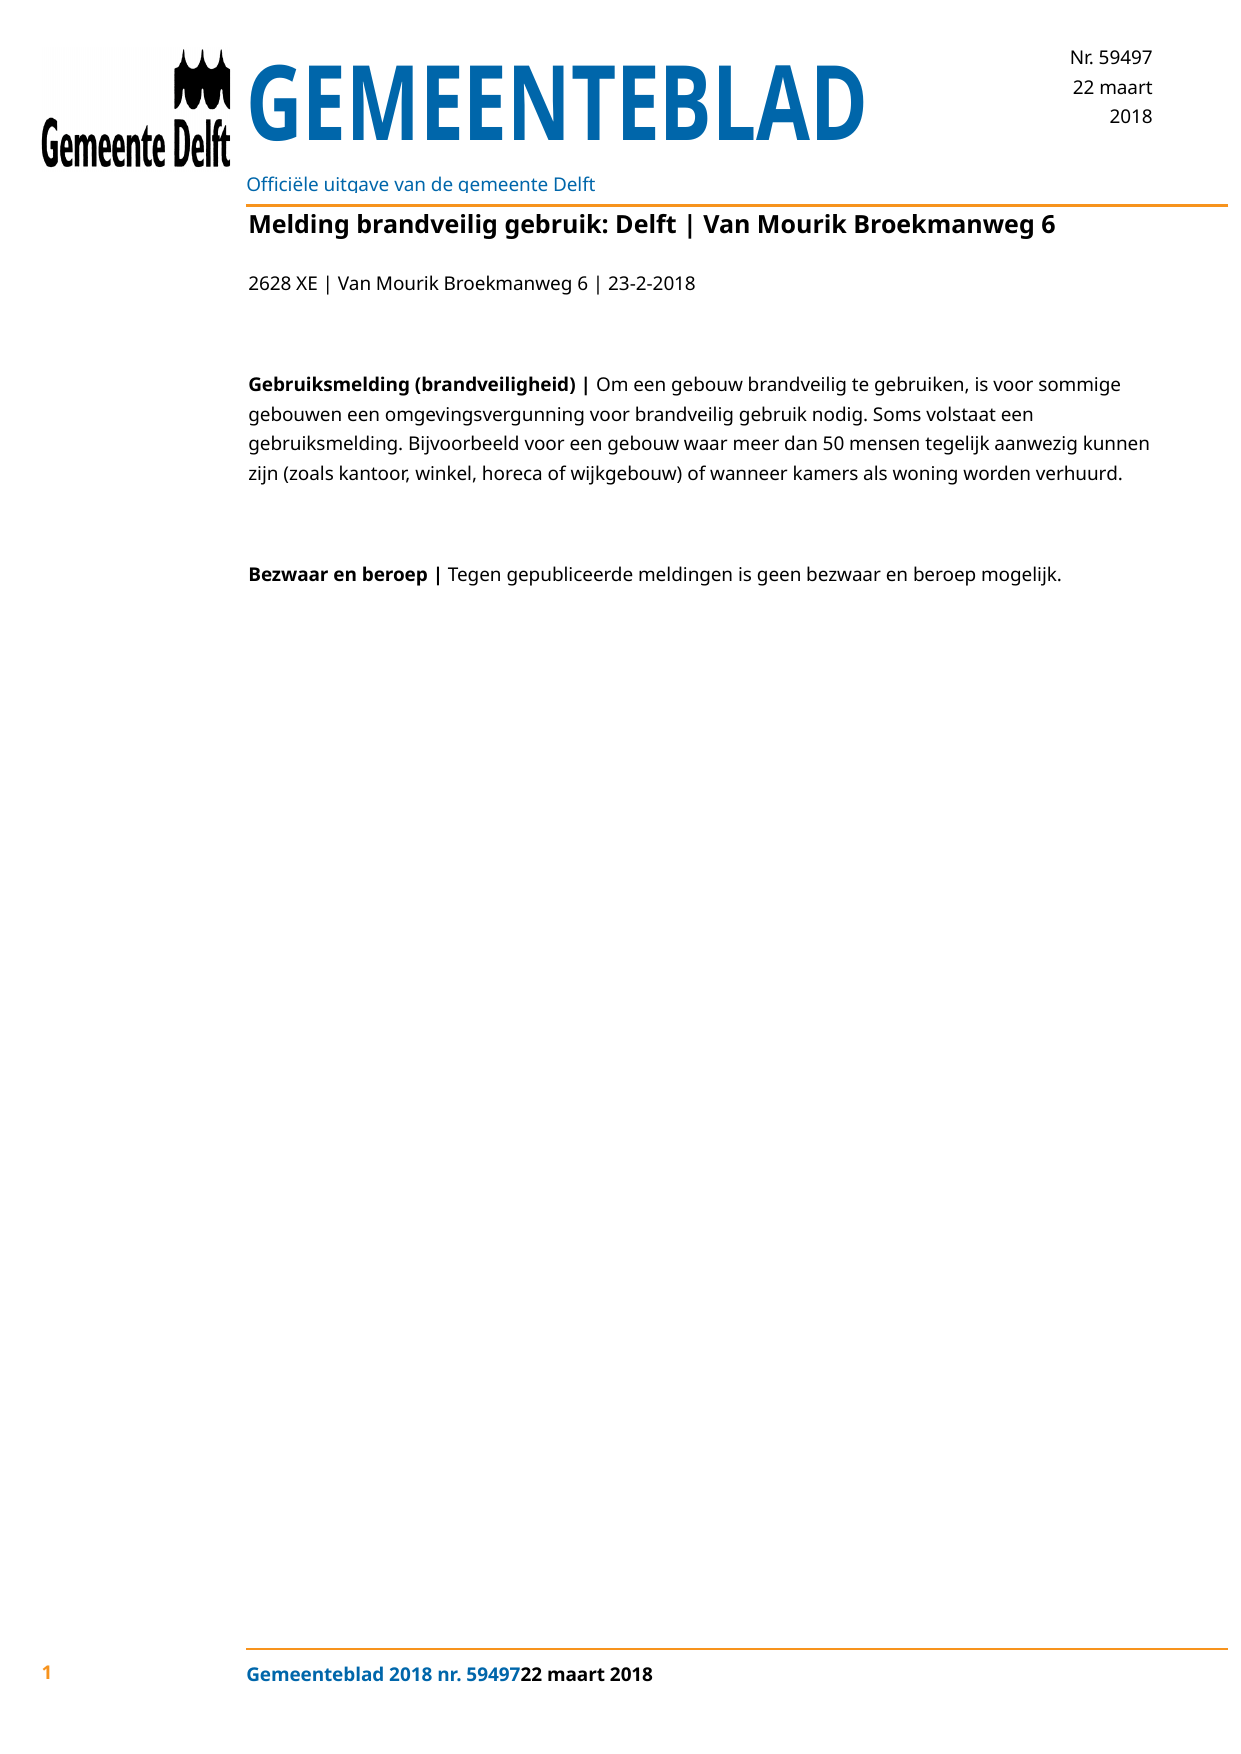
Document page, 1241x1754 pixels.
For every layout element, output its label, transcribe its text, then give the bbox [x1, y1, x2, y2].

text Melding brandveilig gebruik: Delft | Van Mourik Broekmanweg 6 [248, 207, 1152, 241]
text 2628 XE | Van Mourik Broekmanweg 6 | 23-2-2018 [248, 270, 1152, 296]
text Gebruiksmelding (brandveiligheid) | Om een gebouw brandveilig te gebruiken, is voor sommige gebouwen een omgevingsvergunning voor brandveilig gebruik nodig. Soms volstaat een gebruiksmelding. Bijvoorbeeld voor een gebouw waar meer dan 50 mensen tegelijk aanwezig kunnen zijn (zoals kantoor, winkel, horeca of wijkgebouw) of wanneer kamers als woning worden verhuurd. [248, 371, 1152, 486]
text Bezwaar en beroep | Tegen gepubliceerde meldingen is geen bezwaar en beroep mogelijk. [248, 561, 1152, 586]
picture [41, 47, 231, 172]
